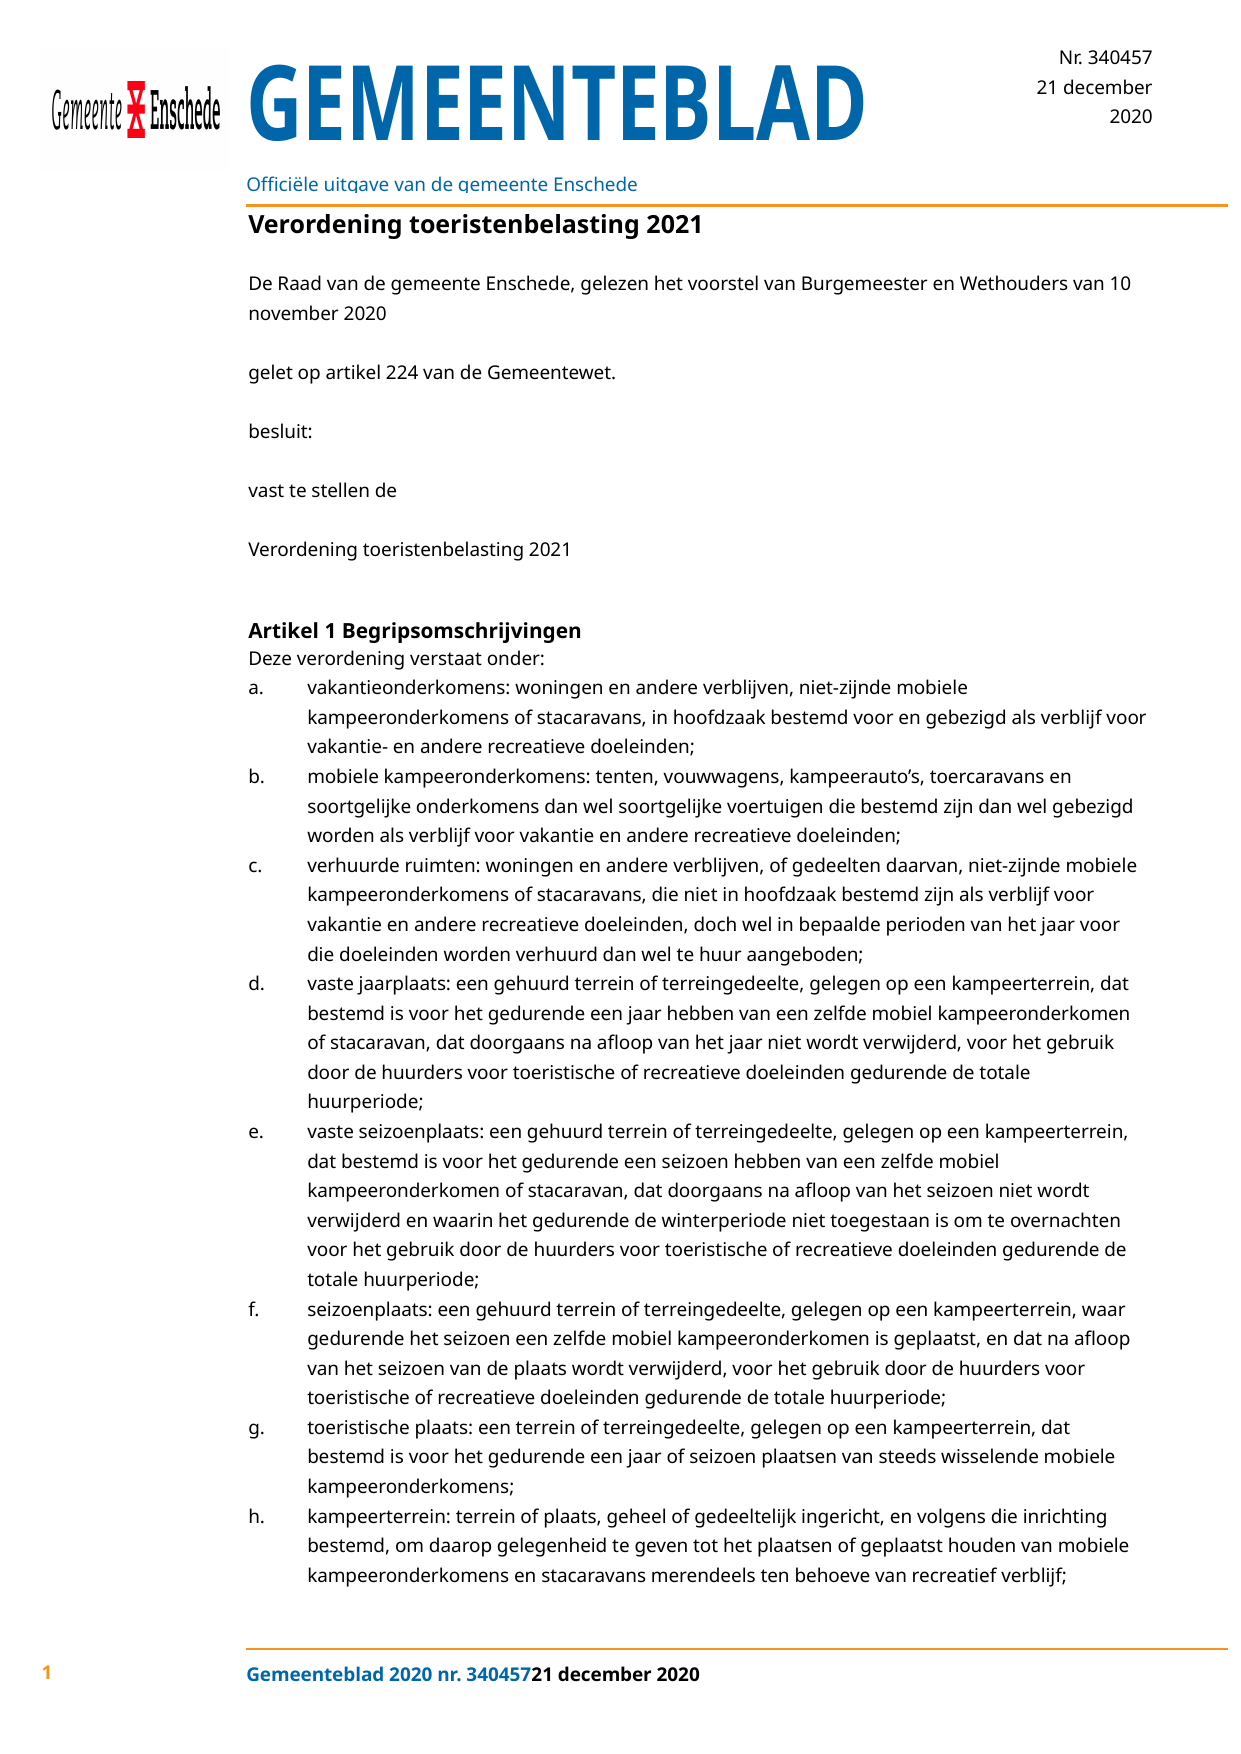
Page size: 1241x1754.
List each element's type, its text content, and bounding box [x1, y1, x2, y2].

list kampeerterrein: terrein of plaats, geheel of gedeeltelijk ingericht, en volgens die inrichting bestemd, om daarop gelegenheid te geven tot het plaatsen of geplaatst houden van mobiele kampeeronderkomens en stacaravans merendeels ten behoeve van recreatief verblijf; [248, 1503, 1152, 1588]
text Verordening toeristenbelasting 2021 [248, 537, 1152, 562]
list vaste seizoenplaats: een gehuurd terrein of terreingedeelte, gelegen op een kampeerterrein, dat bestemd is voor het gedurende een seizoen hebben van een zelfde mobiel kampeeronderkomen of stacaravan, dat doorgaans na afloop van het seizoen niet wordt verwijderd en waarin het gedurende de winterperiode niet toegestaan is om te overnachten voor het gebruik door de huurders voor toeristische of recreatieve doeleinden gedurende de totale huurperiode; [248, 1118, 1152, 1292]
text De Raad van de gemeente Enschede, gelezen het voorstel van Burgemeester en Wethouders van 10 november 2020 [248, 270, 1152, 326]
list seizoenplaats: een gehuurd terrein of terreingedeelte, gelegen op een kampeerterrein, waar gedurende het seizoen een zelfde mobiel kampeeronderkomen is geplaatst, en dat na afloop van het seizoen van de plaats wordt verwijderd, voor het gebruik door de huurders voor toeristische of recreatieve doeleinden gedurende de totale huurperiode; [248, 1296, 1152, 1410]
text besluit: [248, 418, 1152, 444]
list toeristische plaats: een terrein of terreingedeelte, gelegen op een kampeerterrein, dat bestemd is voor het gedurende een jaar of seizoen plaatsen van steeds wisselende mobiele kampeeronderkomens; [248, 1414, 1152, 1499]
text Verordening toeristenbelasting 2021 [248, 207, 1152, 241]
list mobiele kampeeronderkomens: tenten, vouwwagens, kampeerauto’s, toercaravans en soortgelijke onderkomens dan wel soortgelijke voertuigen die bestemd zijn dan wel gebezigd worden als verblijf voor vakantie en andere recreatieve doeleinden; [248, 763, 1152, 848]
text vast te stellen de [248, 477, 1152, 503]
picture [41, 47, 231, 172]
list vakantieonderkomens: woningen en andere verblijven, niet-zijnde mobiele kampeeronderkomens of stacaravans, in hoofdzaak bestemd voor en gebezigd als verblijf voor vakantie- en andere recreatieve doeleinden; [248, 674, 1152, 759]
list vaste jaarplaats: een gehuurd terrein of terreingedeelte, gelegen op een kampeerterrein, dat bestemd is voor het gedurende een jaar hebben van een zelfde mobiel kampeeronderkomen of stacaravan, dat doorgaans na afloop van het jaar niet wordt verwijderd, voor het gebruik door de huurders voor toeristische of recreatieve doeleinden gedurende de totale huurperiode; [248, 970, 1152, 1114]
list verhuurde ruimten: woningen en andere verblijven, of gedeelten daarvan, niet-zijnde mobiele kampeeronderkomens of stacaravans, die niet in hoofdzaak bestemd zijn als verblijf voor vakantie en andere recreatieve doeleinden, doch wel in bepaalde perioden van het jaar voor die doeleinden worden verhuurd dan wel te huur aangeboden; [248, 852, 1152, 967]
text Deze verordening verstaat onder: [248, 645, 1152, 671]
text Artikel 1 Begripsomschrijvingen [248, 617, 1152, 645]
text gelet op artikel 224 van de Gemeentewet. [248, 359, 1152, 385]
